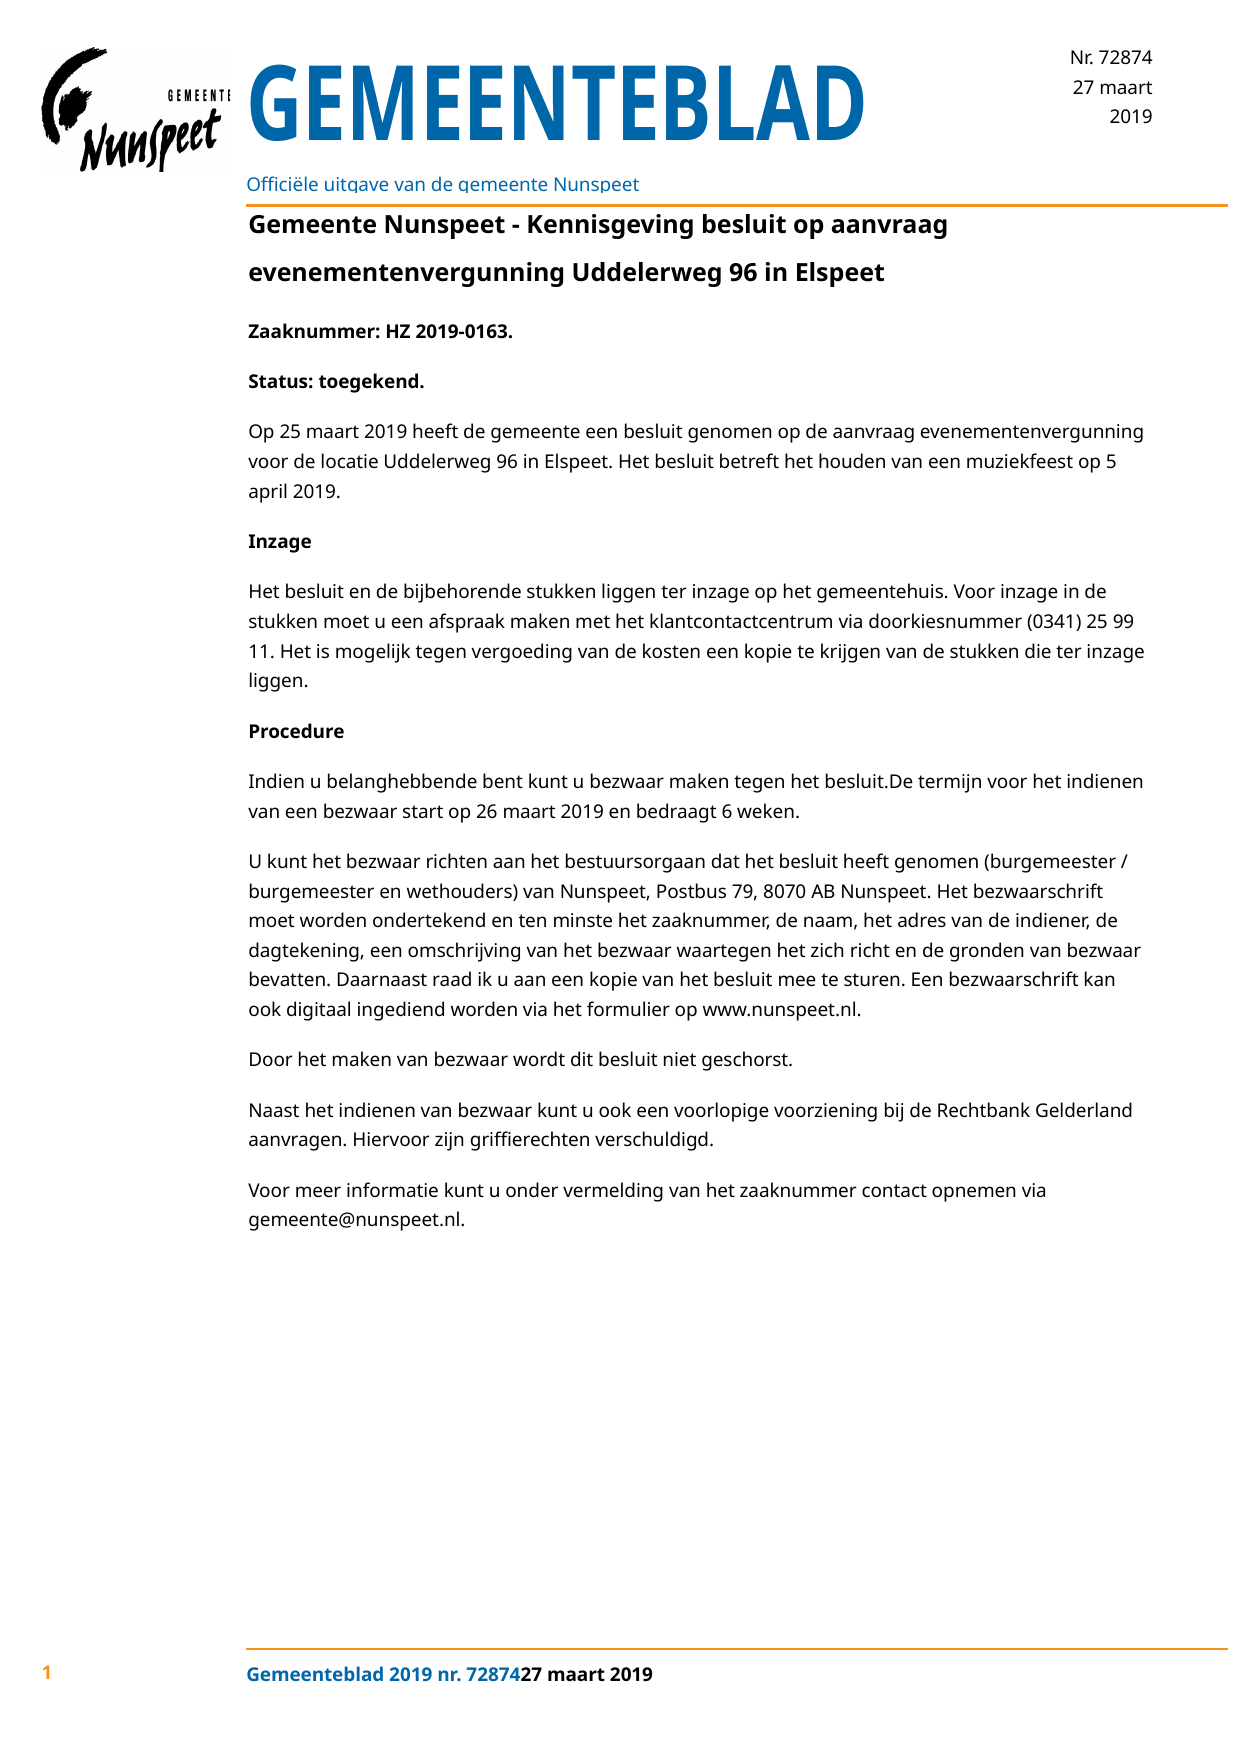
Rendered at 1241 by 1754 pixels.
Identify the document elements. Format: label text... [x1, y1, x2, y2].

text Voor meer informatie kunt u onder vermelding van het zaaknummer contact opnemen via gemeente@nunspeet.nl. [248, 1177, 1152, 1232]
text Naast het indienen van bezwaar kunt u ook een voorlopige voorziening bij de Rechtbank Gelderland aanvragen. Hiervoor zijn griffierechten verschuldigd. [248, 1097, 1152, 1152]
text Het besluit en de bijbehorende stukken liggen ter inzage op het gemeentehuis. Voor inzage in de stukken moet u een afspraak maken met het klantcontactcentrum via doorkiesnummer (0341) 25 99 11. Het is mogelijk tegen vergoeding van de kosten een kopie te krijgen van de stukken die ter inzage liggen. [248, 579, 1152, 693]
text Inzage [248, 528, 1152, 554]
text U kunt het bezwaar richten aan het bestuursorgaan dat het besluit heeft genomen (burgemeester / burgemeester en wethouders) van Nunspeet, Postbus 79, 8070 AB Nunspeet. Het bezwaarschrift moet worden ondertekend en ten minste het zaaknummer, de naam, het adres van de indiener, de dagtekening, een omschrijving van het bezwaar waartegen het zich richt en de gronden van bezwaar bevatten. Daarnaast raad ik u aan een kopie van het besluit mee te sturen. Een bezwaarschrift kan ook digitaal ingediend worden via het formulier op www.nunspeet.nl. [248, 848, 1152, 1022]
text Status: toegekend. [248, 368, 1152, 394]
text Door het maken van bezwaar wordt dit besluit niet geschorst. [248, 1047, 1152, 1072]
text Gemeente Nunspeet - Kennisgeving besluit op aanvraag evenementenvergunning Uddelerweg 96 in Elspeet [248, 207, 1152, 288]
text Indien u belanghebbende bent kunt u bezwaar maken tegen het besluit.De termijn voor het indienen van een bezwaar start op 26 maart 2019 en bedraagt 6 weken. [248, 768, 1152, 824]
text Zaaknummer: HZ 2019-0163. [248, 318, 1152, 344]
text Procedure [248, 718, 1152, 744]
text Op 25 maart 2019 heeft de gemeente een besluit genomen op de aanvraag evenementenvergunning voor de locatie Uddelerweg 96 in Elspeet. Het besluit betreft het houden van een muziekfeest op 5 april 2019. [248, 419, 1152, 504]
picture [41, 47, 231, 172]
